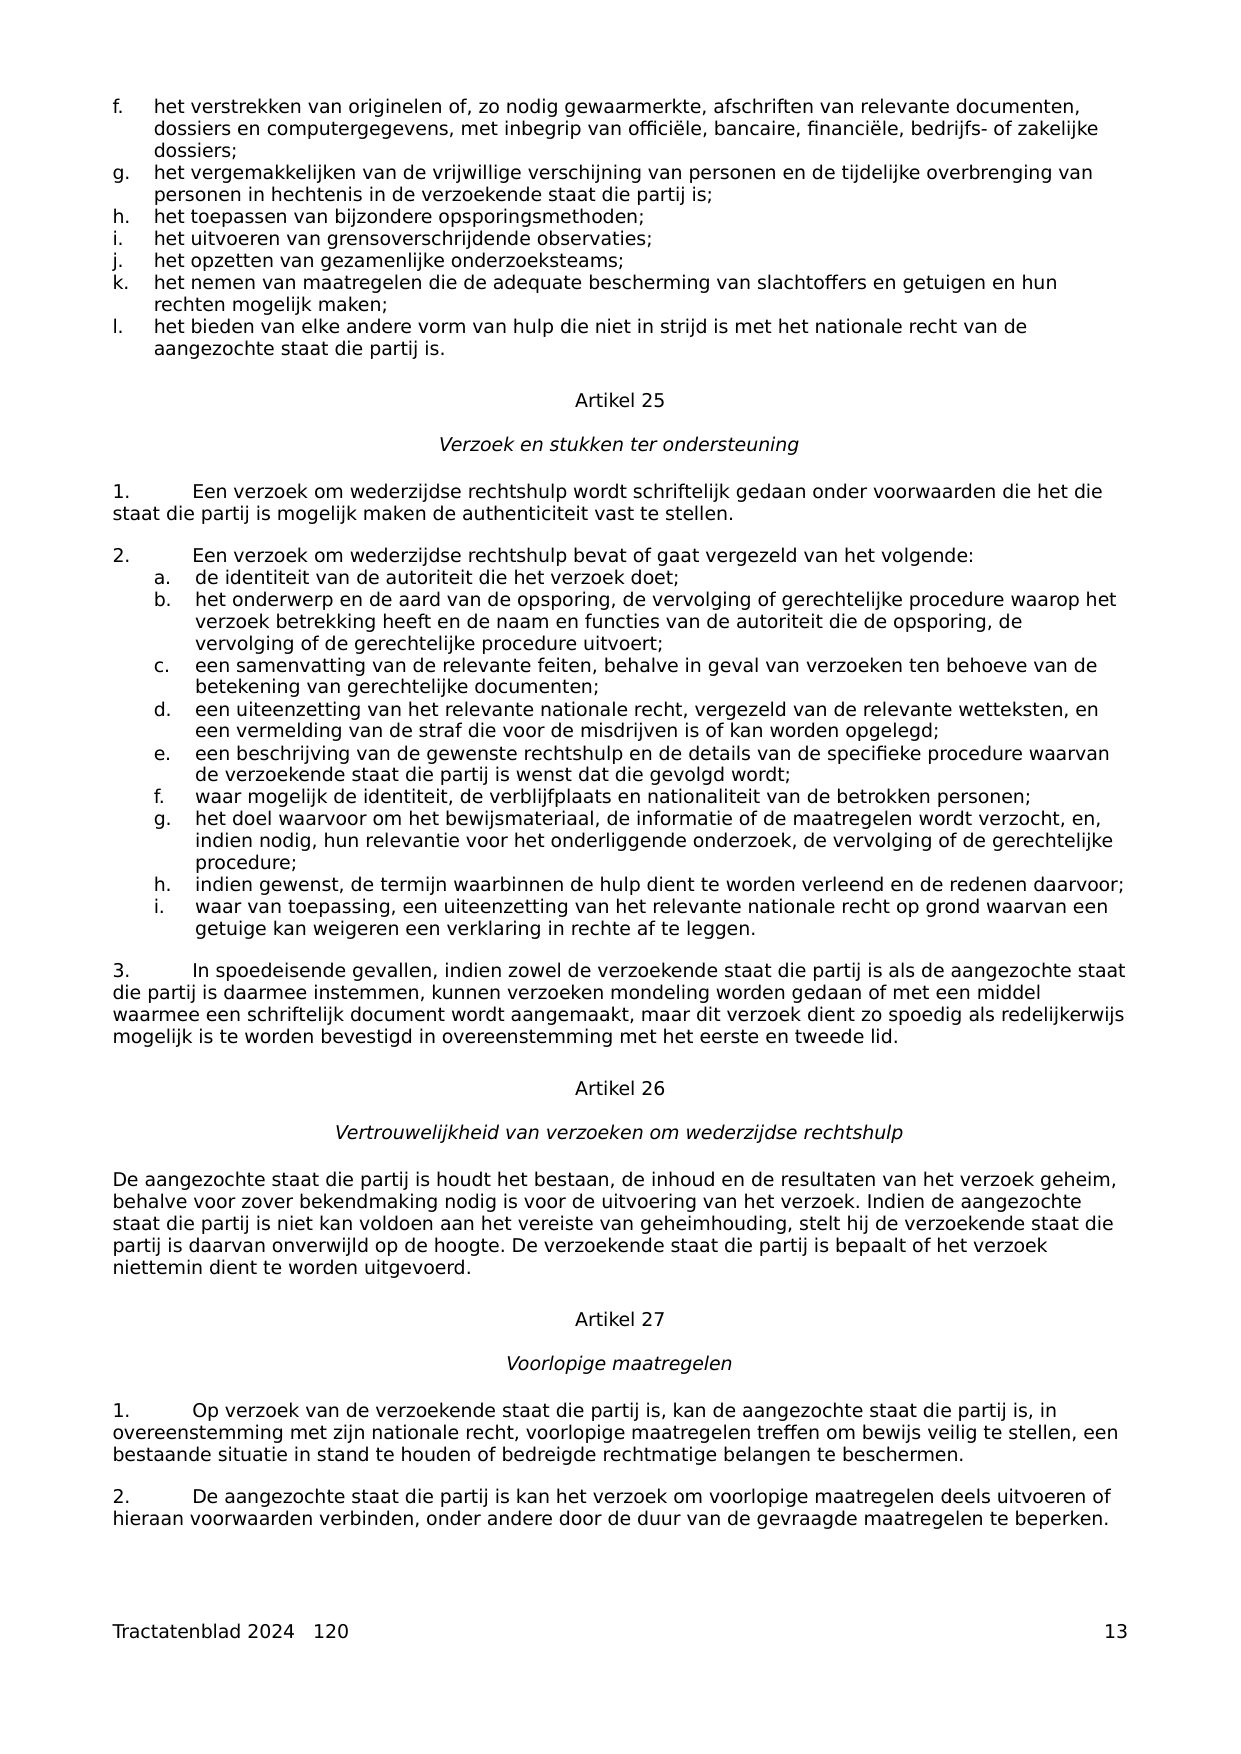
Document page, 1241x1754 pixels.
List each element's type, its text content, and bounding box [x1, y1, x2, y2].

text 2. Een verzoek om wederzijdse rechtshulp bevat of gaat vergezeld van het volgende: [112, 544, 1128, 567]
subtitle Artikel 26 Vertrouwelijkheid van verzoeken om wederzijdse rechtshulp [112, 1078, 1128, 1144]
text j. het opzetten van gezamenlijke onderzoeksteams; [112, 250, 1128, 272]
text f. waar mogelijk de identiteit, de verblijfplaats en nationaliteit van de betrokken personen; [153, 786, 1128, 808]
text 1. Op verzoek van de verzoekende staat die partij is, kan de aangezochte staat die partij is, in overeenstemming met zijn nationale recht, voorlopige maatregelen treffen om bewijs veilig te stellen, een bestaande situatie in stand te houden of bedreigde rechtmatige belangen te beschermen. [112, 1400, 1128, 1466]
text De aangezochte staat die partij is houdt het bestaan, de inhoud en de resultaten van het verzoek geheim, behalve voor zover bekendmaking nodig is voor de uitvoering van het verzoek. Indien de aangezochte staat die partij is niet kan voldoen aan het vereiste van geheimhouding, stelt hij de verzoekende staat die partij is daarvan onverwijld op de hoogte. De verzoekende staat die partij is bepaalt of het verzoek niettemin dient te worden uitgevoerd. [112, 1169, 1128, 1279]
text f. het verstrekken van originelen of, zo nodig gewaarmerkte, afschriften van relevante documenten, dossiers en computergegevens, met inbegrip van officiële, bancaire, financiële, bedrijfs- of zakelijke dossiers; [112, 96, 1128, 162]
text 3. In spoedeisende gevallen, indien zowel de verzoekende staat die partij is als de aangezochte staat die partij is daarmee instemmen, kunnen verzoeken mondeling worden gedaan of met een middel waarmee een schriftelijk document wordt aangemaakt, maar dit verzoek dient zo spoedig als redelijkerwijs mogelijk is te worden bevestigd in overeenstemming met het eerste en tweede lid. [112, 960, 1128, 1048]
text b. het onderwerp en de aard van de opsporing, de vervolging of gerechtelijke procedure waarop het verzoek betrekking heeft en de naam en functies van de autoriteit die de opsporing, de vervolging of de gerechtelijke procedure uitvoert; [153, 588, 1128, 654]
text l. het bieden van elke andere vorm van hulp die niet in strijd is met het nationale recht van de aangezochte staat die partij is. [112, 316, 1128, 360]
text 1. Een verzoek om wederzijdse rechtshulp wordt schriftelijk gedaan onder voorwaarden die het die staat die partij is mogelijk maken de authenticiteit vast te stellen. [112, 481, 1128, 524]
subtitle Artikel 27 Voorlopige maatregelen [112, 1309, 1128, 1375]
text i. waar van toepassing, een uiteenzetting van het relevante nationale recht op grond waarvan een getuige kan weigeren een verklaring in rechte af te leggen. [153, 896, 1128, 940]
text d. een uiteenzetting van het relevante nationale recht, vergezeld van de relevante wetteksten, en een vermelding van de straf die voor de misdrijven is of kan worden opgelegd; [153, 698, 1128, 742]
text i. het uitvoeren van grensoverschrijdende observaties; [112, 228, 1128, 250]
text 2. De aangezochte staat die partij is kan het verzoek om voorlopige maatregelen deels uitvoeren of hieraan voorwaarden verbinden, onder andere door de duur van de gevraagde maatregelen te beperken. [112, 1486, 1128, 1530]
text h. het toepassen van bijzondere opsporingsmethoden; [112, 206, 1128, 228]
text a. de identiteit van de autoriteit die het verzoek doet; [153, 567, 1128, 588]
text c. een samenvatting van de relevante feiten, behalve in geval van verzoeken ten behoeve van de betekening van gerechtelijke documenten; [153, 654, 1128, 698]
subtitle Artikel 25 Verzoek en stukken ter ondersteuning [112, 390, 1128, 456]
text k. het nemen van maatregelen die de adequate bescherming van slachtoffers en getuigen en hun rechten mogelijk maken; [112, 272, 1128, 316]
text g. het doel waarvoor om het bewijsmateriaal, de informatie of de maatregelen wordt verzocht, en, indien nodig, hun relevantie voor het onderliggende onderzoek, de vervolging of de gerechtelijke procedure; [153, 808, 1128, 874]
text e. een beschrijving van de gewenste rechtshulp en de details van de specifieke procedure waarvan de verzoekende staat die partij is wenst dat die gevolgd wordt; [153, 742, 1128, 786]
text h. indien gewenst, de termijn waarbinnen de hulp dient te worden verleend en de redenen daarvoor; [153, 874, 1128, 896]
text g. het vergemakkelijken van de vrijwillige verschijning van personen en de tijdelijke overbrenging van personen in hechtenis in de verzoekende staat die partij is; [112, 162, 1128, 206]
